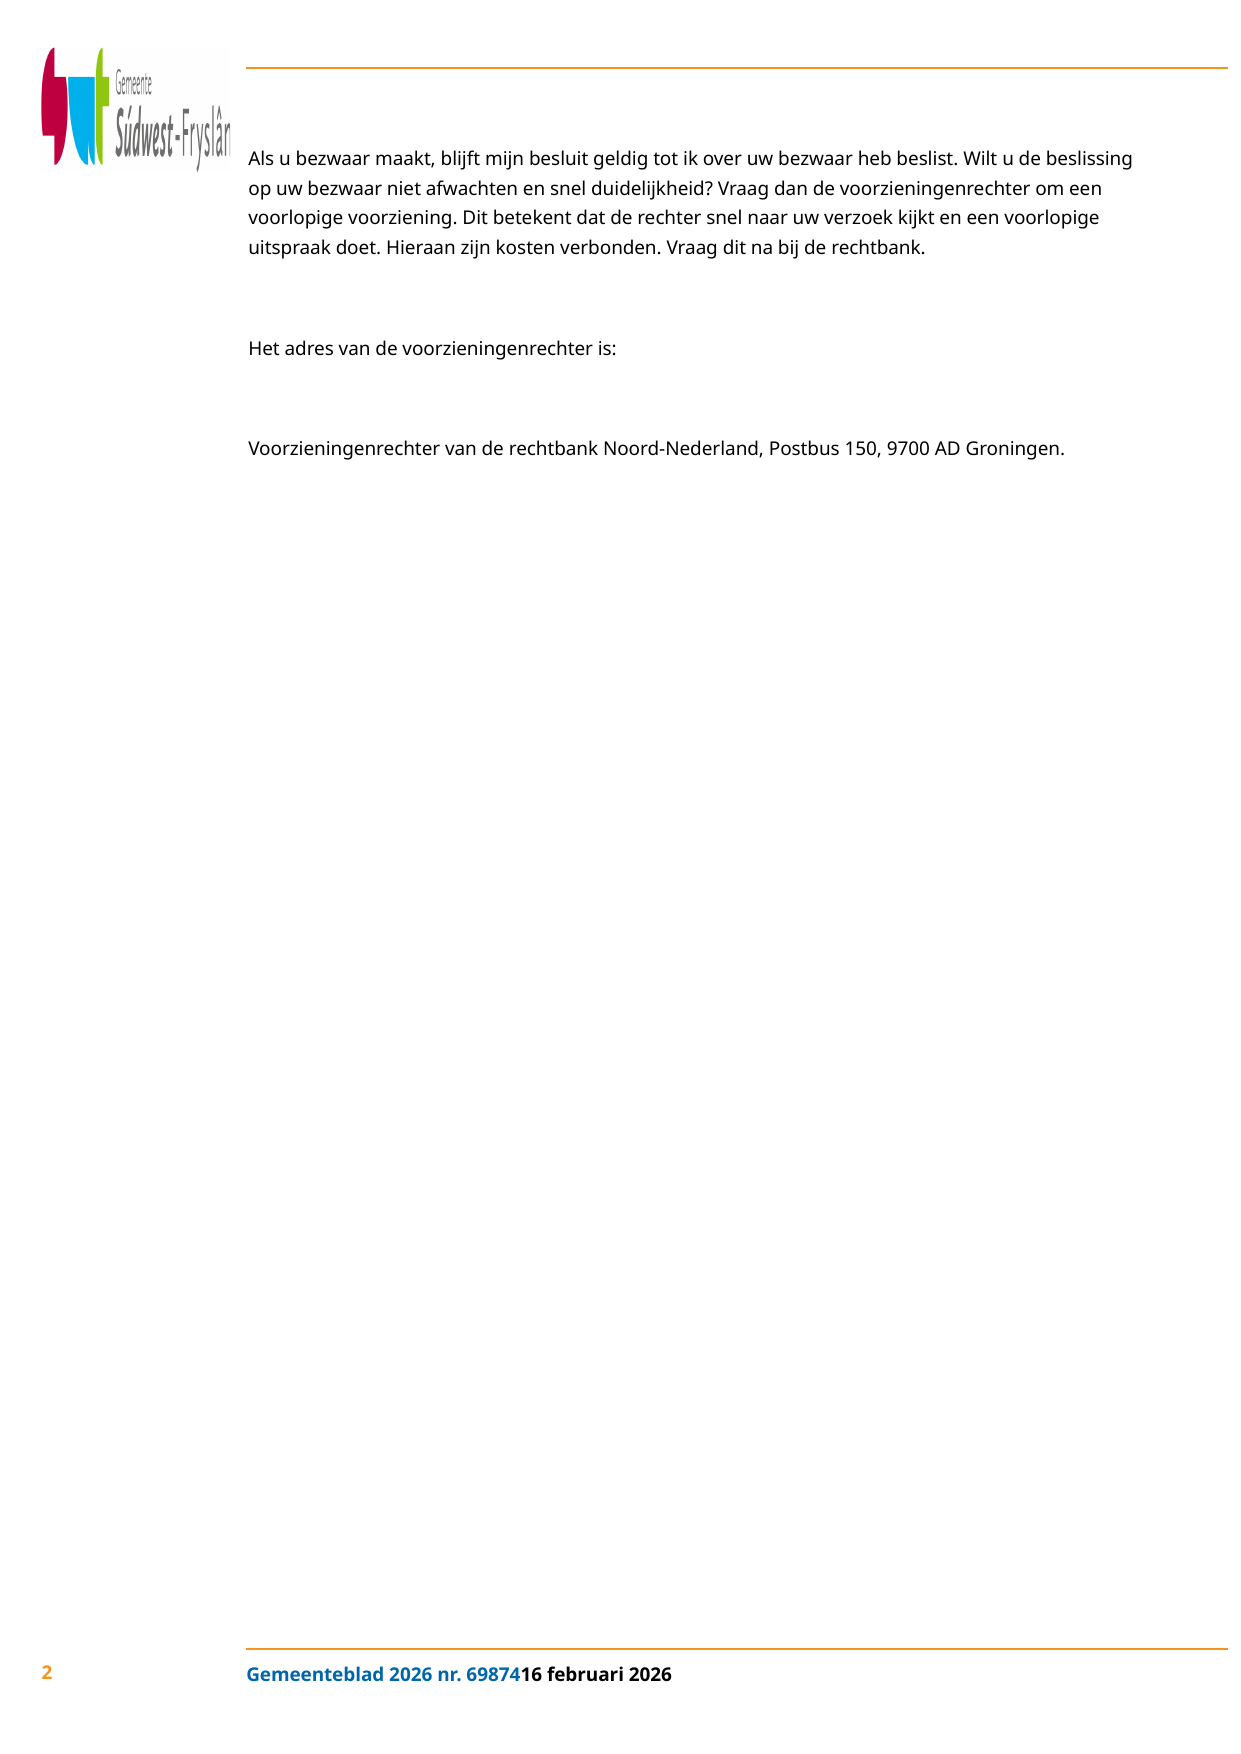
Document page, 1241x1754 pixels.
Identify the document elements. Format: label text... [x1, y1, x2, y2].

text Als u bezwaar maakt, blijft mijn besluit geldig tot ik over uw bezwaar heb beslist. Wilt u de beslissing op uw bezwaar niet afwachten en snel duidelijkheid? Vraag dan de voorzieningenrechter om een voorlopige voorziening. Dit betekent dat de rechter snel naar uw verzoek kijkt en een voorlopige uitspraak doet. Hieraan zijn kosten verbonden. Vraag dit na bij de rechtbank. [248, 145, 1152, 260]
text Voorzieningenrechter van de rechtbank Noord-Nederland, Postbus 150, 9700 AD Groningen. [248, 436, 1152, 461]
picture [41, 47, 231, 172]
text Het adres van de voorzieningenrechter is: [248, 335, 1152, 361]
